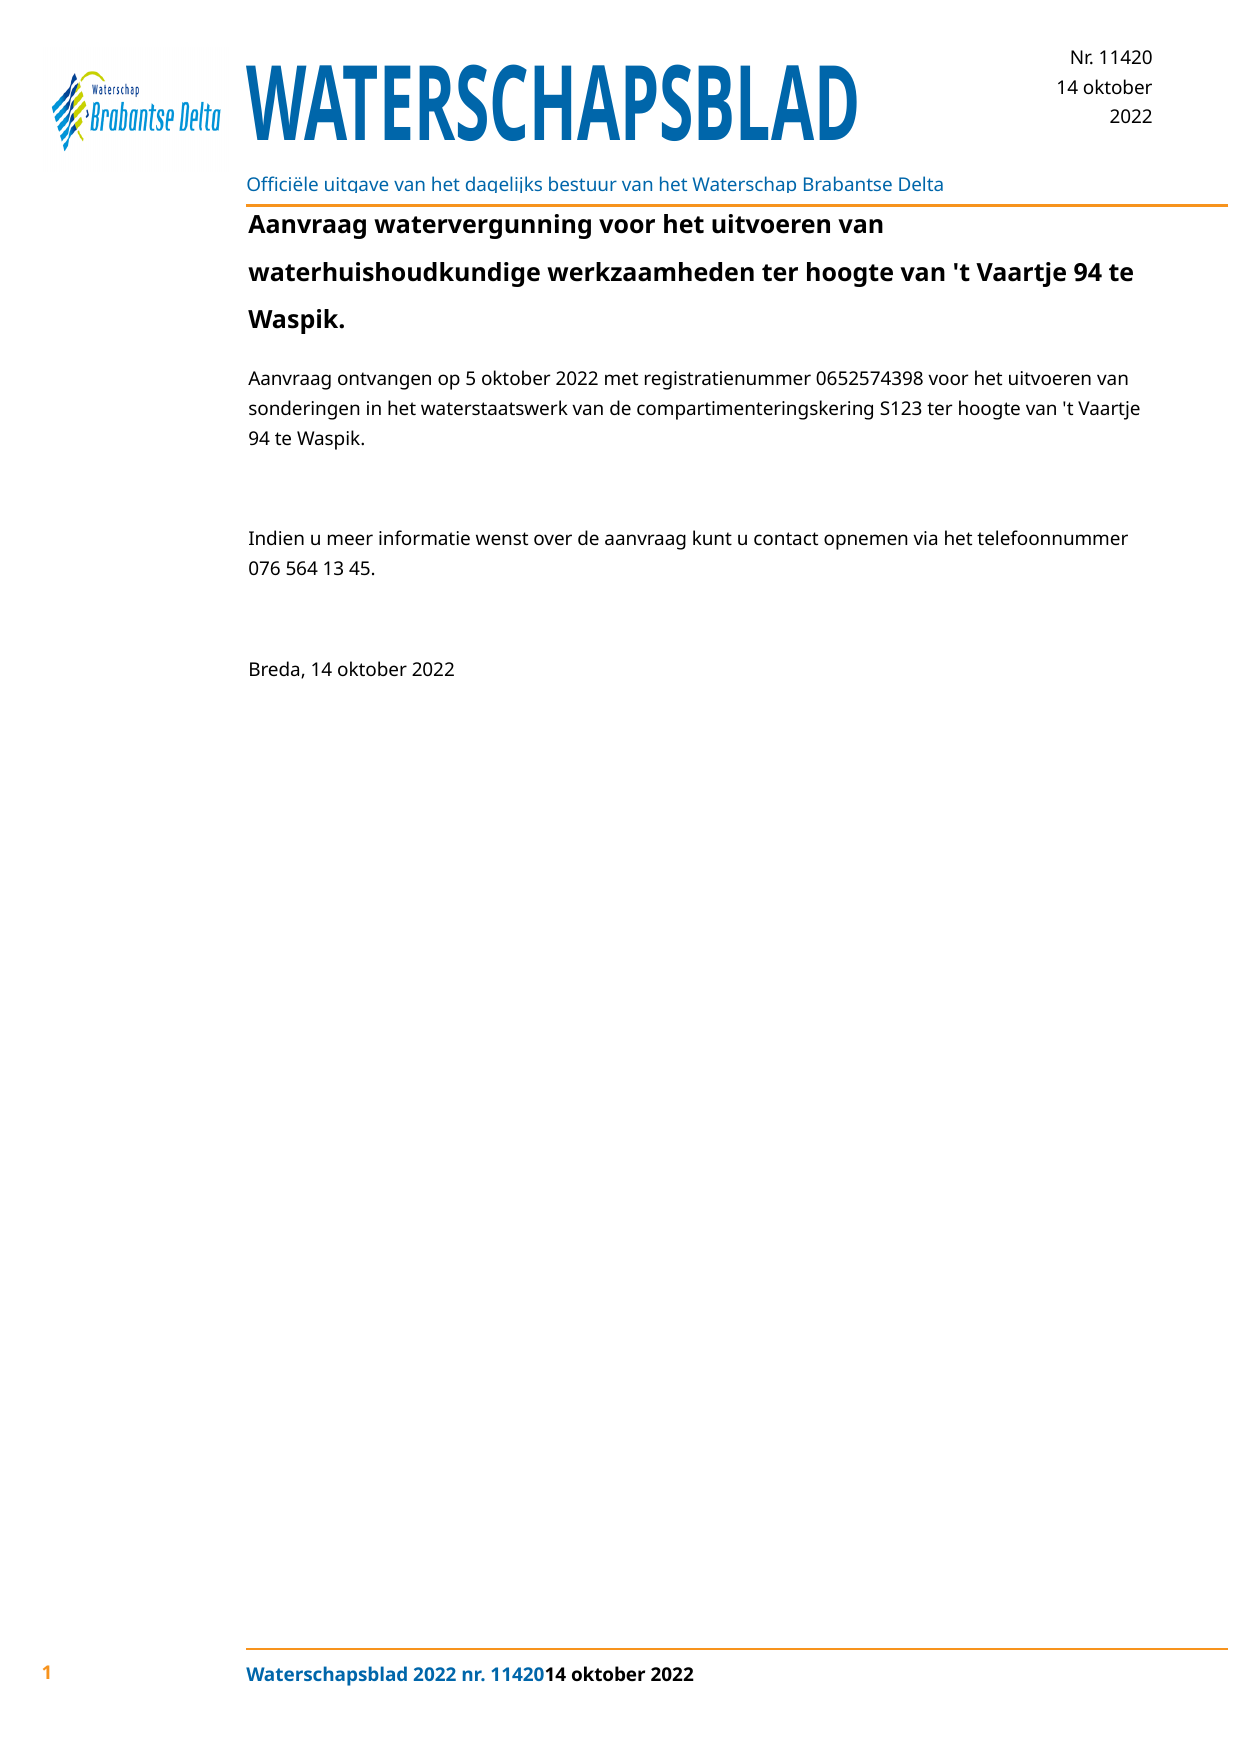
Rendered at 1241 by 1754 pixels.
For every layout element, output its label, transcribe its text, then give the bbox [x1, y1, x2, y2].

text Indien u meer informatie wenst over de aanvraag kunt u contact opnemen via het telefoonnummer 076 564 13 45. [248, 526, 1152, 581]
text Aanvraag ontvangen op 5 oktober 2022 met registratienummer 0652574398 voor het uitvoeren van sonderingen in het waterstaatswerk van de compartimenteringskering S123 ter hoogte van 't Vaartje 94 te Waspik. [248, 366, 1152, 450]
text Breda, 14 oktober 2022 [248, 656, 1152, 682]
text Aanvraag watervergunning voor het uitvoeren van waterhuishoudkundige werkzaamheden ter hoogte van 't Vaartje 94 te Waspik. [248, 207, 1152, 336]
picture [41, 47, 231, 172]
